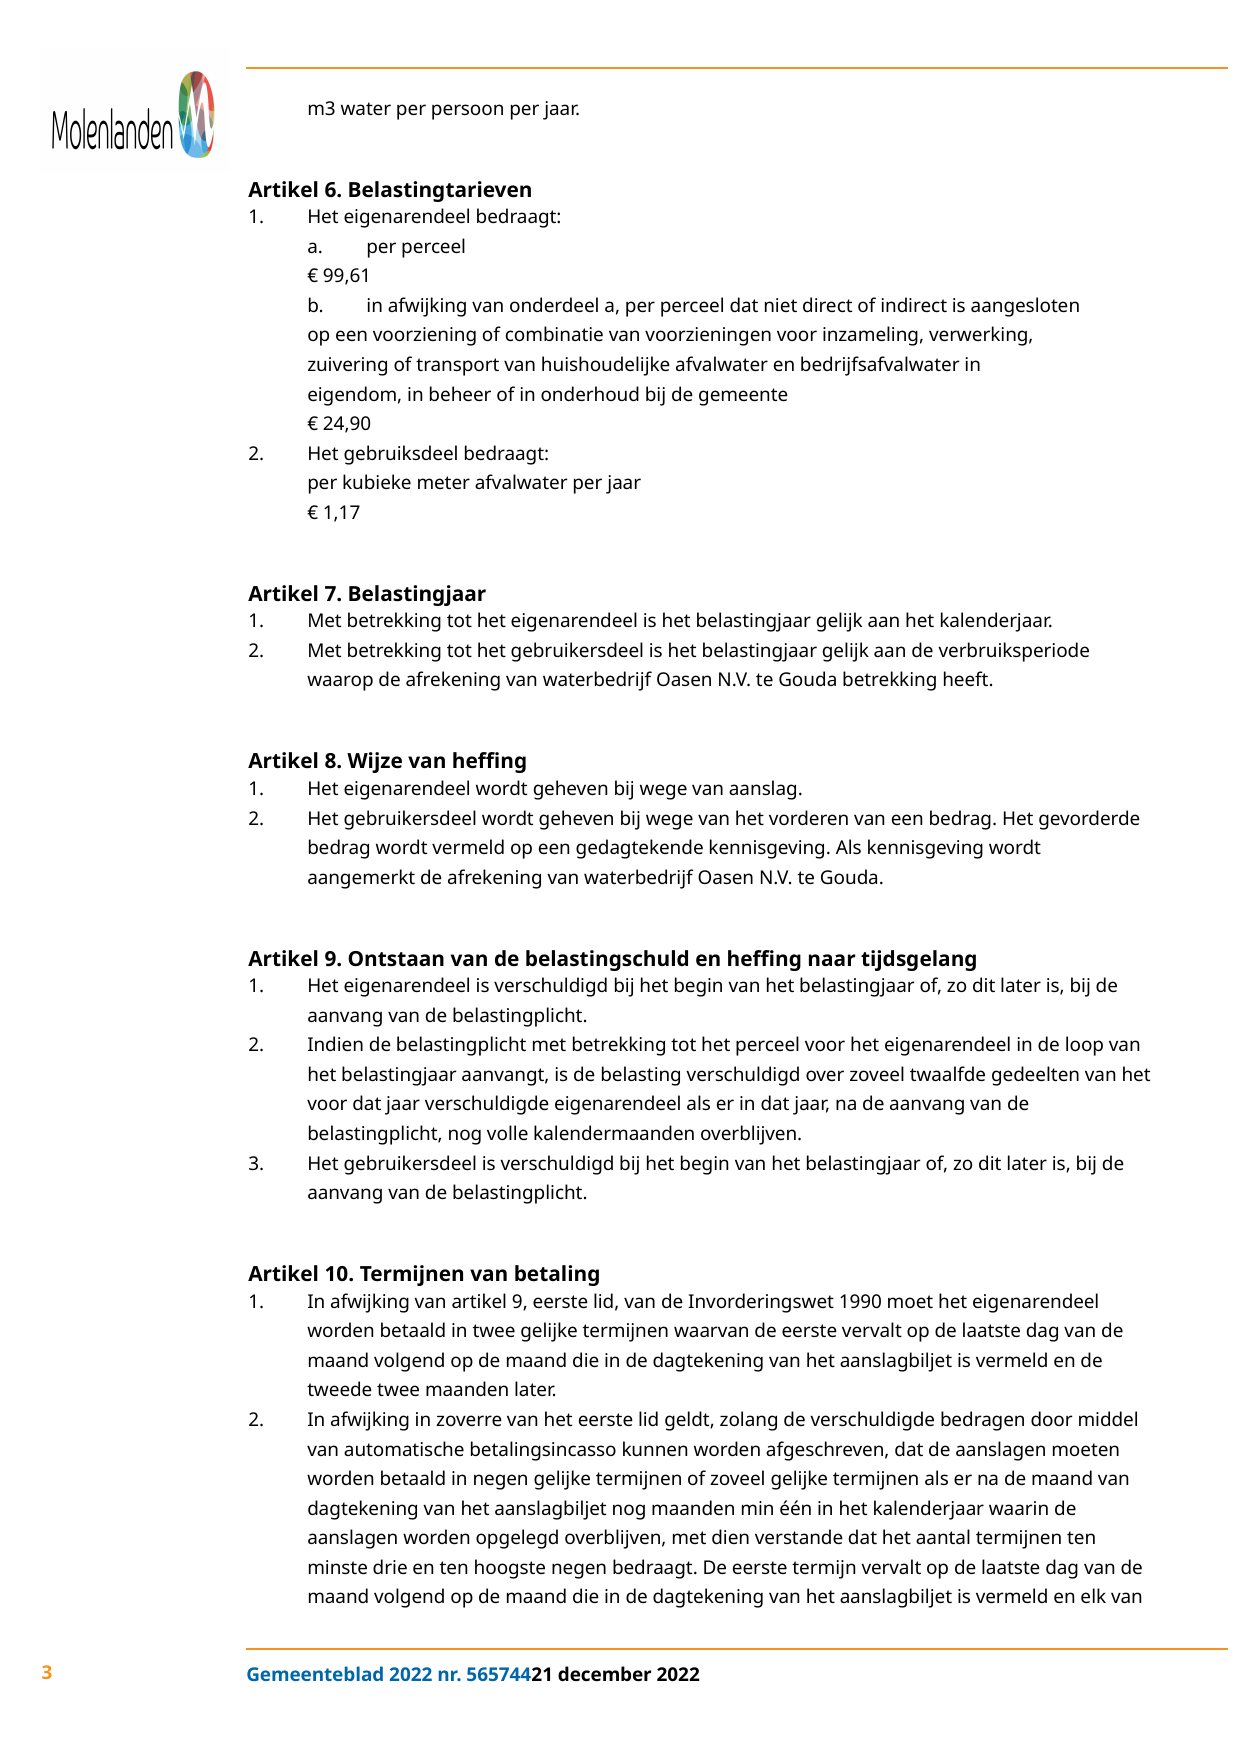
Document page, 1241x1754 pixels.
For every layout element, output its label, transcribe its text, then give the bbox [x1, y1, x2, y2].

text Artikel 7. Belastingjaar [248, 579, 1152, 607]
list € 99,61 [248, 262, 1152, 288]
text Artikel 6. Belastingtarieven [248, 175, 1152, 203]
picture [41, 47, 231, 172]
list € 1,17 [248, 499, 1152, 525]
list Met betrekking tot het eigenarendeel is het belastingjaar gelijk aan het kalenderjaar. [248, 607, 1152, 633]
list € 24,90 [248, 410, 1152, 436]
text Artikel 10. Termijnen van betaling [248, 1259, 1152, 1288]
list Het gebruikersdeel wordt geheven bij wege van het vorderen van een bedrag. Het gevorderde bedrag wordt vermeld op een gedagtekende kennisgeving. Als kennisgeving wordt aangemerkt de afrekening van waterbedrijf Oasen N.V. te Gouda. [248, 805, 1152, 889]
list Het gebruikersdeel is verschuldigd bij het begin van het belastingjaar of, zo dit later is, bij de aanvang van de belastingplicht. [248, 1150, 1152, 1205]
list In afwijking van artikel 9, eerste lid, van de Invorderingswet 1990 moet het eigenarendeel worden betaald in twee gelijke termijnen waarvan de eerste vervalt op de laatste dag van de maand volgend op de maand die in de dagtekening van het aanslagbiljet is vermeld en de tweede twee maanden later. [248, 1288, 1152, 1402]
list Indien de belastingplicht met betrekking tot het perceel voor het eigenarendeel in de loop van het belastingjaar aanvangt, is de belasting verschuldigd over zoveel twaalfde gedeelten van het voor dat jaar verschuldigde eigenarendeel als er in dat jaar, na de aanvang van de belastingplicht, nog volle kalendermaanden overblijven. [248, 1031, 1152, 1146]
list Het eigenarendeel is verschuldigd bij het begin van het belastingjaar of, zo dit later is, bij de aanvang van de belastingplicht. [248, 972, 1152, 1028]
list per perceel [307, 233, 1152, 258]
list in afwijking van onderdeel a, per perceel dat niet direct of indirect is aangesloten [307, 292, 1152, 318]
list per kubieke meter afvalwater per jaar [248, 469, 1152, 495]
list eigendom, in beheer of in onderhoud bij de gemeente [248, 381, 1152, 406]
list Met betrekking tot het gebruikersdeel is het belastingjaar gelijk aan de verbruiksperiode waarop de afrekening van waterbedrijf Oasen N.V. te Gouda betrekking heeft. [248, 637, 1152, 692]
text Artikel 8. Wijze van heffing [248, 747, 1152, 775]
text Artikel 9. Ontstaan van de belastingschuld en heffing naar tijdsgelang [248, 944, 1152, 972]
list op een voorziening of combinatie van voorzieningen voor inzameling, verwerking, [248, 322, 1152, 347]
list Het gebruiksdeel bedraagt: [248, 440, 1152, 466]
list m3 water per persoon per jaar. [248, 95, 1152, 121]
list Het eigenarendeel wordt geheven bij wege van aanslag. [248, 775, 1152, 801]
list In afwijking in zoverre van het eerste lid geldt, zolang de verschuldigde bedragen door middel van automatische betalingsincasso kunnen worden afgeschreven, dat de aanslagen moeten worden betaald in negen gelijke termijnen of zoveel gelijke termijnen als er na de maand van dagtekening van het aanslagbiljet nog maanden min één in het kalenderjaar waarin de aanslagen worden opgelegd overblijven, met dien verstande dat het aantal termijnen ten minste drie en ten hoogste negen bedraagt. De eerste termijn vervalt op de laatste dag van de maand volgend op de maand die in de dagtekening van het aanslagbiljet is vermeld en elk van [248, 1406, 1152, 1609]
list zuivering of transport van huishoudelijke afvalwater en bedrijfsafvalwater in [248, 351, 1152, 377]
list Het eigenarendeel bedraagt: [248, 203, 1152, 229]
